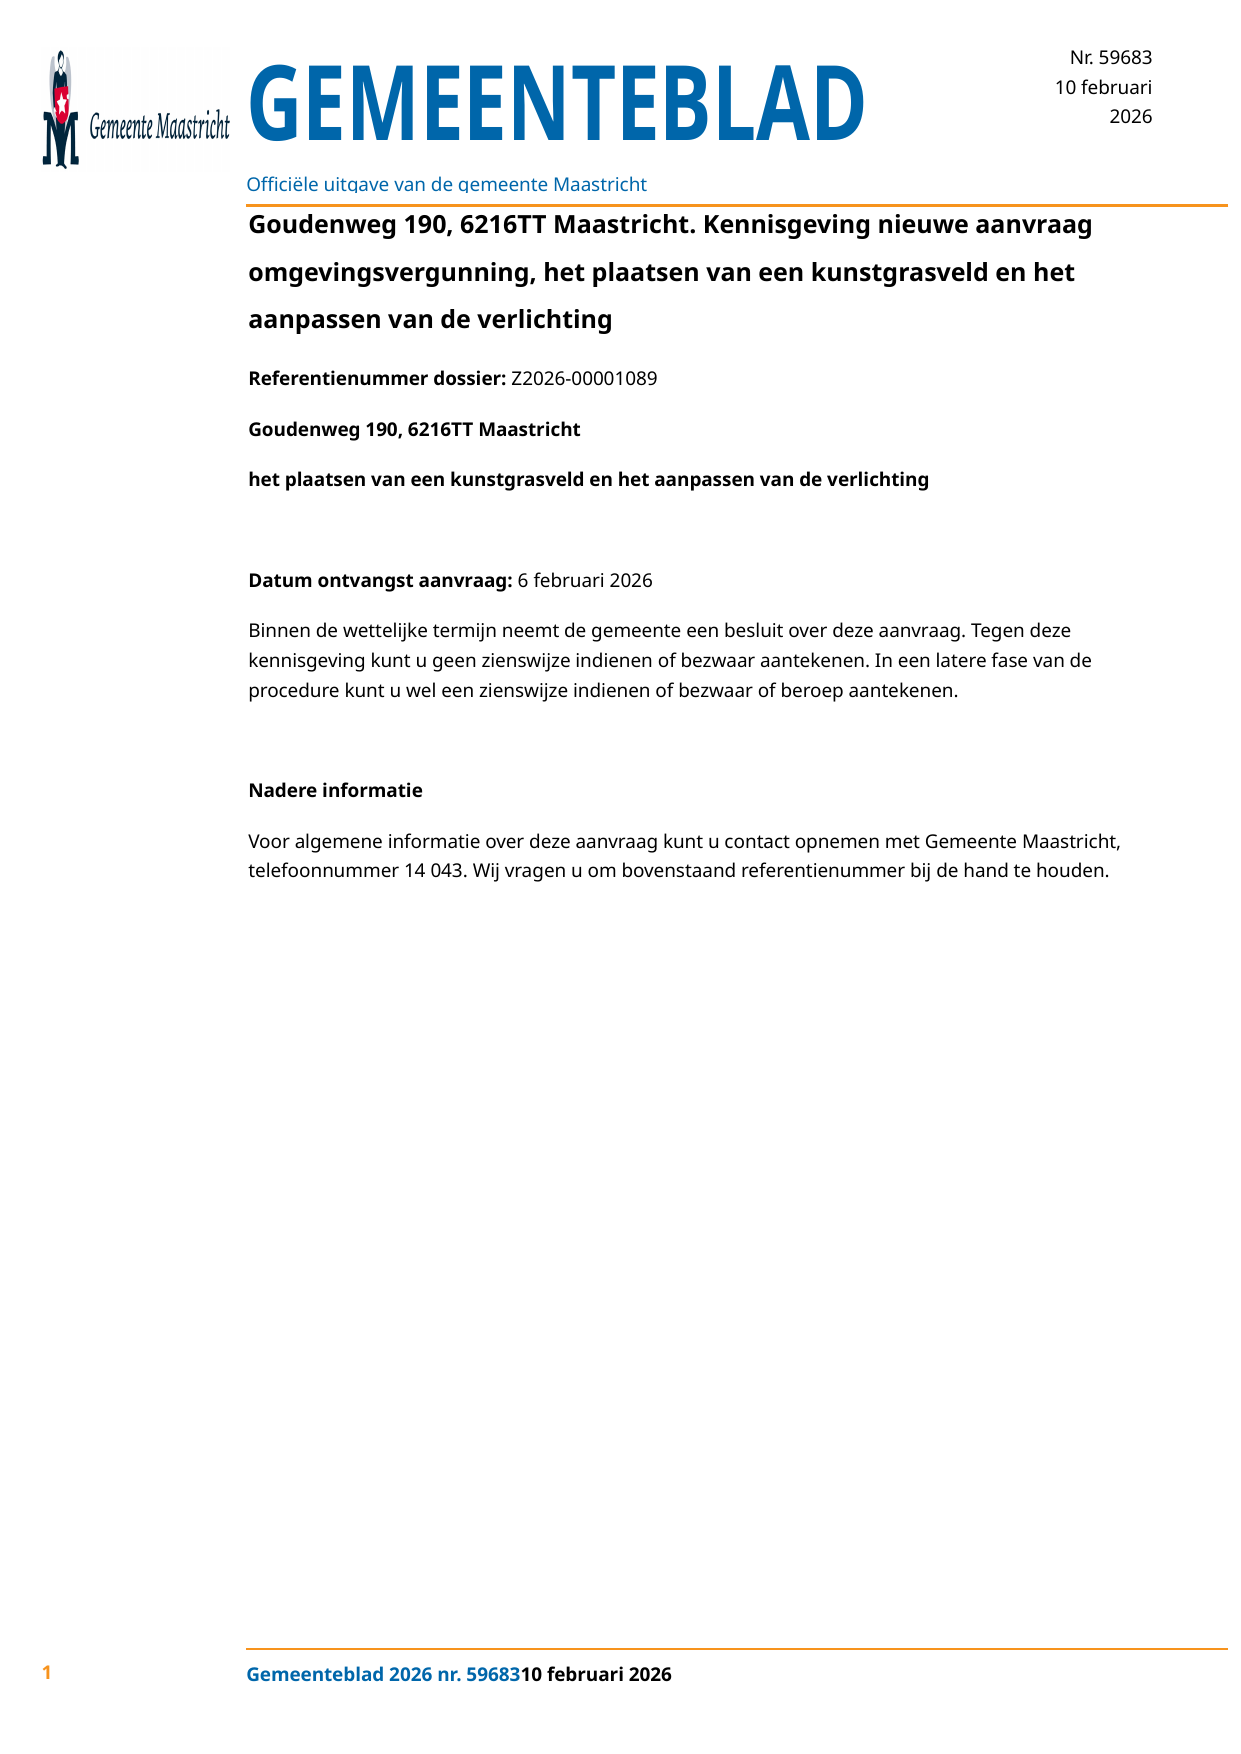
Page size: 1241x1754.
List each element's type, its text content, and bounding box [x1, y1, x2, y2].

text Nadere informatie [248, 778, 1152, 803]
text Goudenweg 190, 6216TT Maastricht [248, 416, 1152, 442]
text Referentienummer dossier: Z2026-00001089 [248, 366, 1152, 391]
text Datum ontvangst aanvraag: 6 februari 2026 [248, 567, 1152, 593]
text Goudenweg 190, 6216TT Maastricht. Kennisgeving nieuwe aanvraag omgevingsvergunning, het plaatsen van een kunstgrasveld en het aanpassen van de verlichting [248, 207, 1152, 336]
text Binnen de wettelijke termijn neemt de gemeente een besluit over deze aanvraag. Tegen deze kennisgeving kunt u geen zienswijze indienen of bezwaar aantekenen. In een latere fase van de procedure kunt u wel een zienswijze indienen of bezwaar of beroep aantekenen. [248, 618, 1152, 702]
picture [41, 47, 231, 172]
text het plaatsen van een kunstgrasveld en het aanpassen van de verlichting [248, 466, 1152, 492]
text Voor algemene informatie over deze aanvraag kunt u contact opnemen met Gemeente Maastricht, telefoonnummer 14 043. Wij vragen u om bovenstaand referentienummer bij de hand te houden. [248, 828, 1152, 883]
